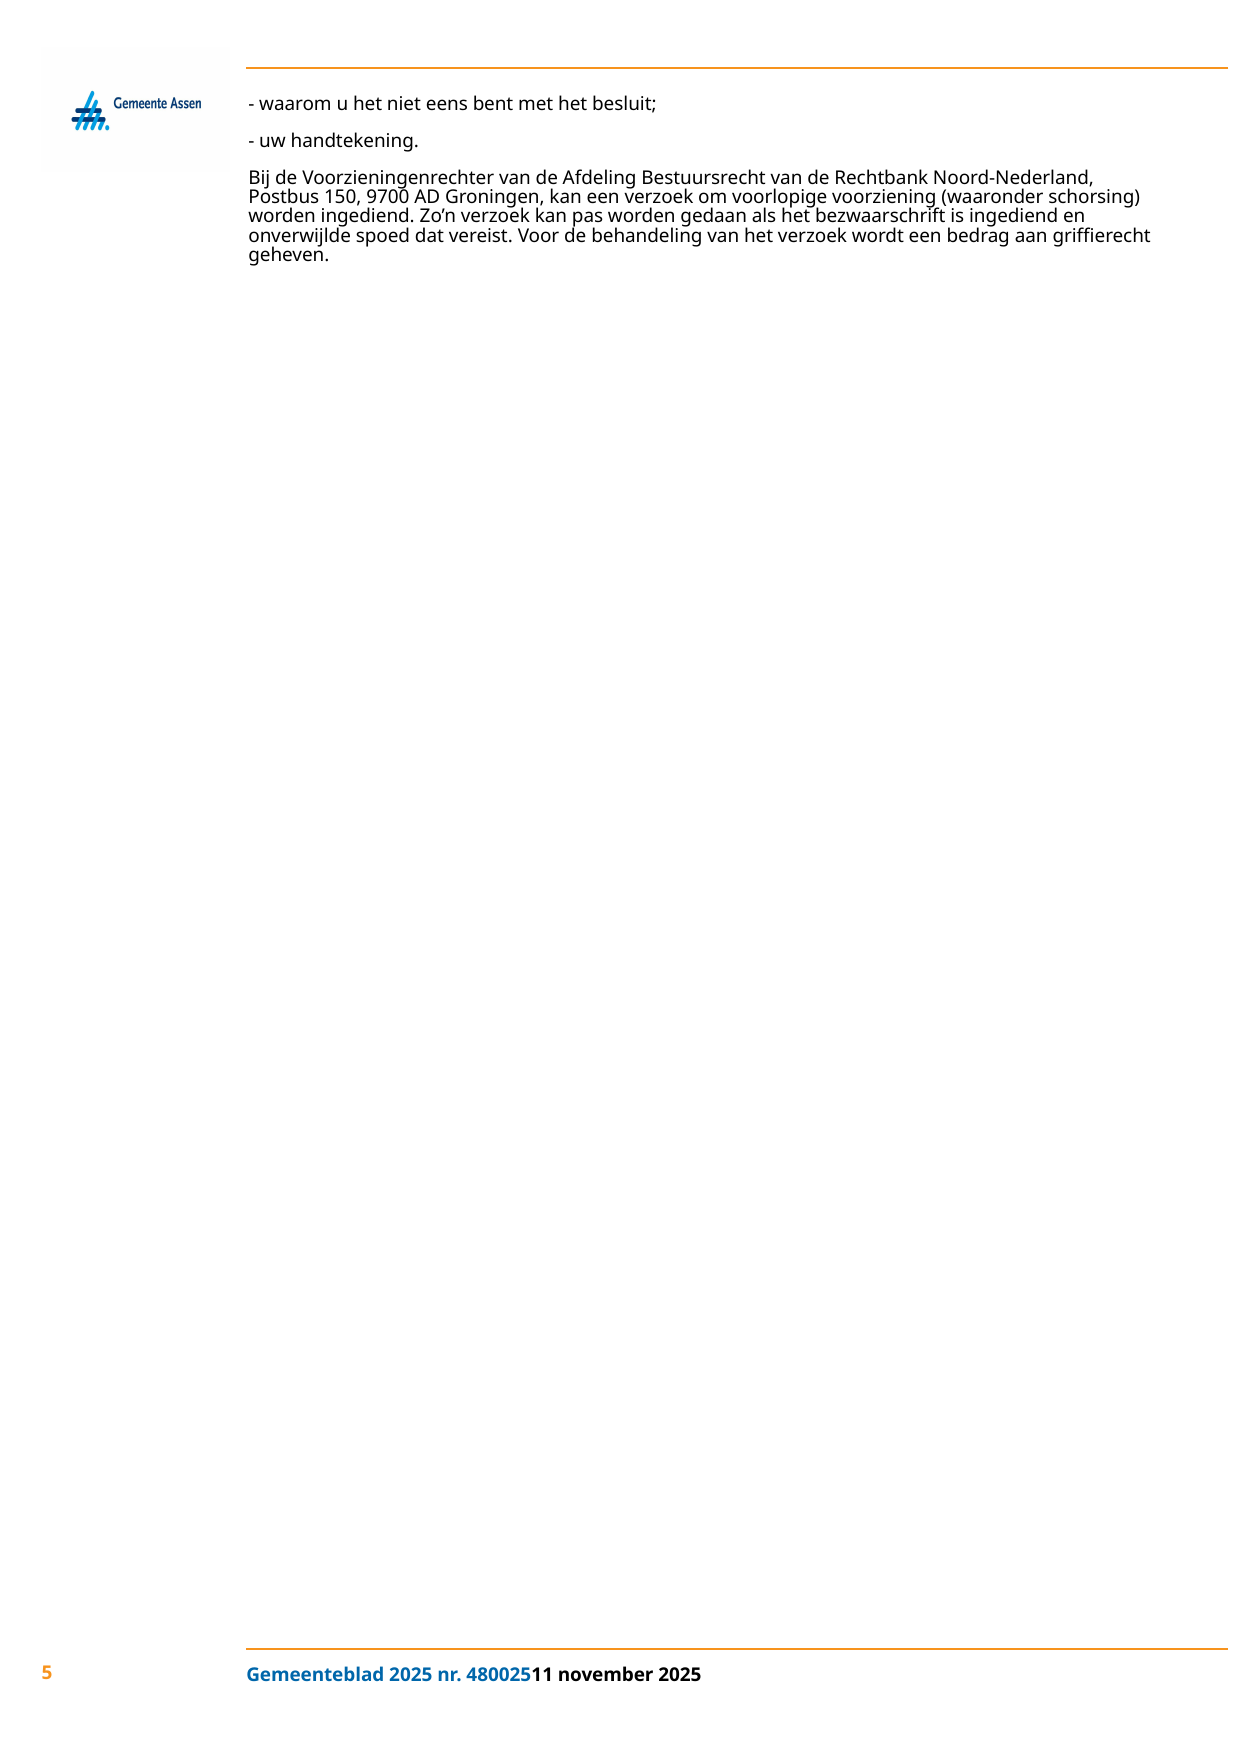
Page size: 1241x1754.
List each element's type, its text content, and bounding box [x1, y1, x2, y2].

picture [41, 47, 231, 172]
text - waarom u het niet eens bent met het besluit; [248, 95, 1152, 114]
text Bij de Voorzieningenrechter van de Afdeling Bestuursrecht van de Rechtbank Noord-Nederland, Postbus 150, 9700 AD Groningen, kan een verzoek om voorlopige voorziening (waaronder schorsing) worden ingediend. Zo’n verzoek kan pas worden gedaan als het bezwaarschrift is ingediend en onverwijlde spoed dat vereist. Voor de behandeling van het verzoek wordt een bedrag aan griffierecht geheven. [248, 169, 1152, 265]
text - uw handtekening. [248, 132, 1152, 151]
